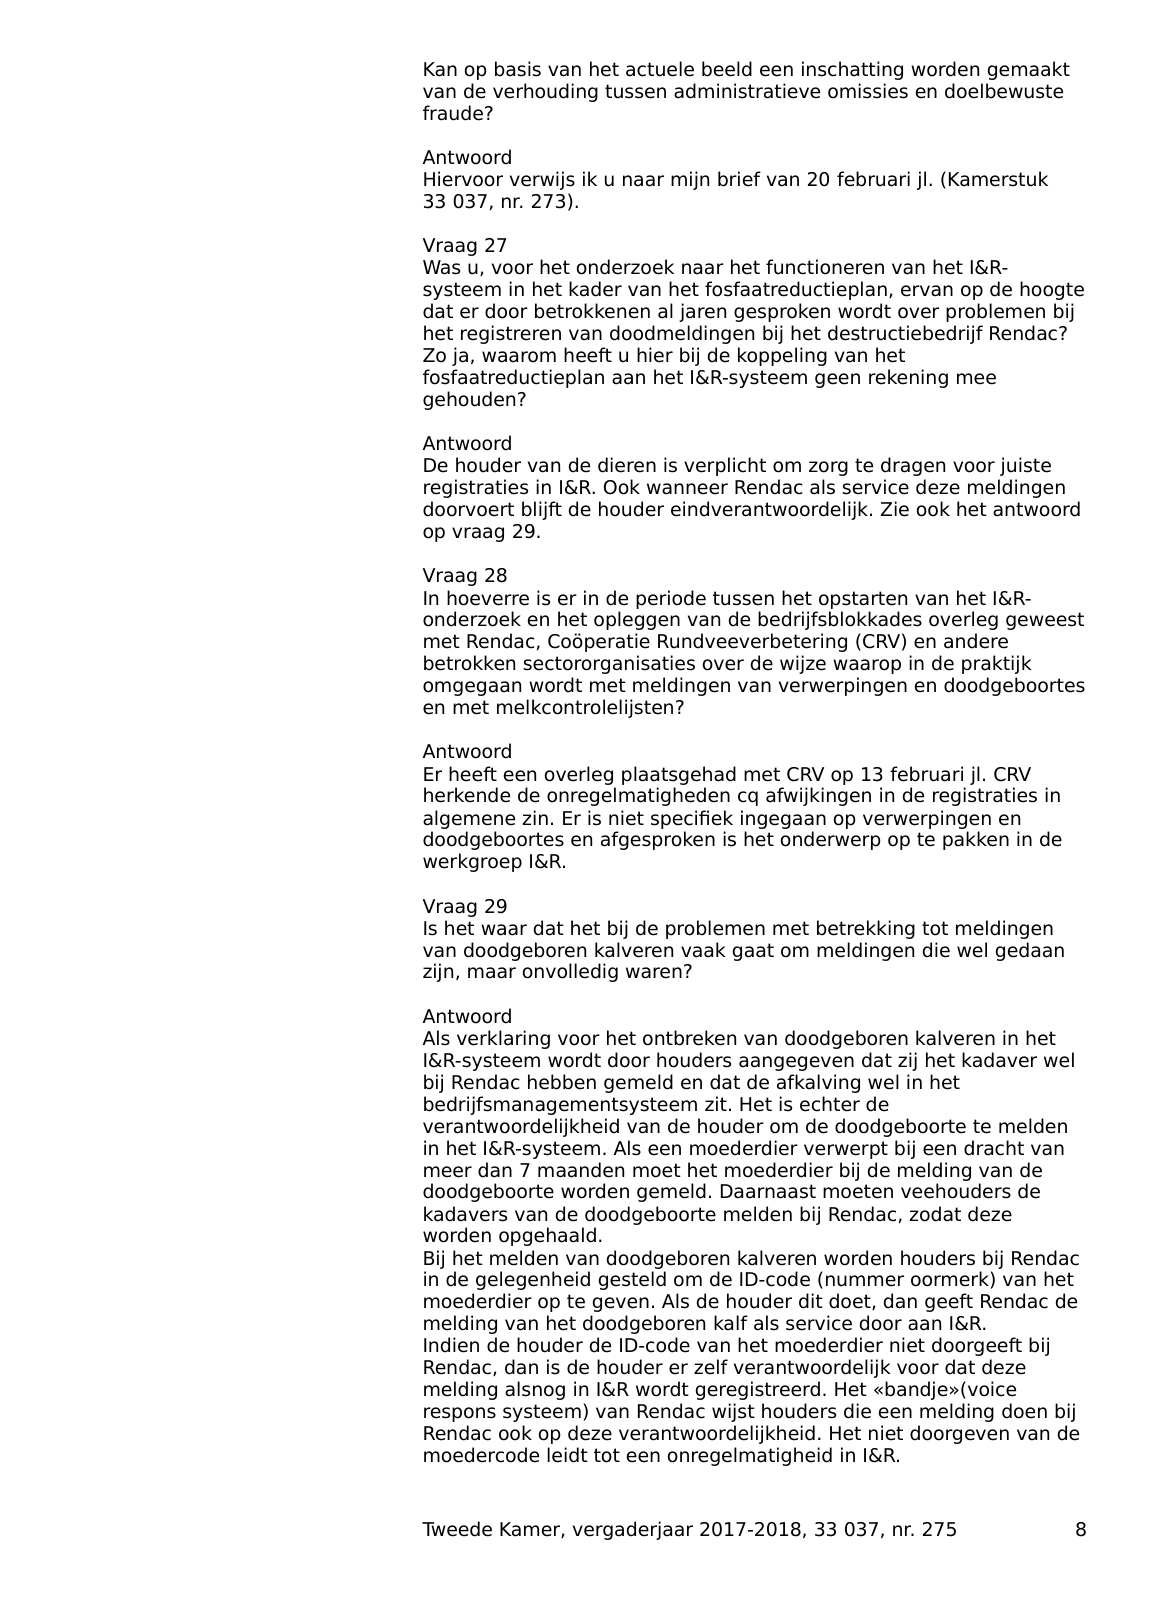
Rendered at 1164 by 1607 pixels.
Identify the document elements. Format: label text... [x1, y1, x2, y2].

text Antwoord [422, 433, 1087, 455]
text Vraag 29 [422, 896, 1087, 917]
text In hoeverre is er in de periode tussen het opstarten van het I&R-onderzoek en het opleggen van de bedrijfsblokkades overleg geweest met Rendac, Coöperatie Rundveeverbetering (CRV) en andere betrokken sectororganisaties over de wijze waarop in de praktijk omgegaan wordt met meldingen van verwerpingen en doodgeboortes en met melkcontrolelijsten? [422, 587, 1087, 719]
text Vraag 28 [422, 565, 1087, 587]
text Hiervoor verwijs ik u naar mijn brief van 20 februari jl. (Kamerstuk 33 037, nr. 273). [422, 169, 1087, 213]
text De houder van de dieren is verplicht om zorg te dragen voor juiste registraties in I&R. Ook wanneer Rendac als service deze meldingen doorvoert blijft de houder eindverantwoordelijk. Zie ook het antwoord op vraag 29. [422, 455, 1087, 543]
text Antwoord [422, 1006, 1087, 1028]
text Antwoord [422, 741, 1087, 763]
text Er heeft een overleg plaatsgehad met CRV op 13 februari jl. CRV herkende de onregelmatigheden cq afwijkingen in de registraties in algemene zin. Er is niet specifiek ingegaan op verwerpingen en doodgeboortes en afgesproken is het onderwerp op te pakken in de werkgroep I&R. [422, 763, 1087, 873]
text Was u, voor het onderzoek naar het functioneren van het I&R-systeem in het kader van het fosfaatreductieplan, ervan op de hoogte dat er door betrokkenen al jaren gesproken wordt over problemen bij het registreren van doodmeldingen bij het destructiebedrijf Rendac? Zo ja, waarom heeft u hier bij de koppeling van het fosfaatreductieplan aan het I&R-systeem geen rekening mee gehouden? [422, 257, 1087, 411]
text Bij het melden van doodgeboren kalveren worden houders bij Rendac in de gelegenheid gesteld om de ID-code (nummer oormerk) van het moederdier op te geven. Als de houder dit doet, dan geeft Rendac de melding van het doodgeboren kalf als service door aan I&R. [422, 1247, 1087, 1335]
text Kan op basis van het actuele beeld een inschatting worden gemaakt van de verhouding tussen administratieve omissies en doelbewuste fraude? [422, 59, 1087, 125]
text Vraag 27 [422, 235, 1087, 257]
text Indien de houder de ID-code van het moederdier niet doorgeeft bij Rendac, dan is de houder er zelf verantwoordelijk voor dat deze melding alsnog in I&R wordt geregistreerd. Het «bandje»(voice respons systeem) van Rendac wijst houders die een melding doen bij Rendac ook op deze verantwoordelijkheid. Het niet doorgeven van de moedercode leidt tot een onregelmatigheid in I&R. [422, 1335, 1087, 1467]
text Is het waar dat het bij de problemen met betrekking tot meldingen van doodgeboren kalveren vaak gaat om meldingen die wel gedaan zijn, maar onvolledig waren? [422, 917, 1087, 983]
text Als verklaring voor het ontbreken van doodgeboren kalveren in het I&R-systeem wordt door houders aangegeven dat zij het kadaver wel bij Rendac hebben gemeld en dat de afkalving wel in het bedrijfsmanagementsysteem zit. Het is echter de verantwoordelijkheid van de houder om de doodgeboorte te melden in het I&R-systeem. Als een moederdier verwerpt bij een dracht van meer dan 7 maanden moet het moederdier bij de melding van de doodgeboorte worden gemeld. Daarnaast moeten veehouders de kadavers van de doodgeboorte melden bij Rendac, zodat deze worden opgehaald. [422, 1028, 1087, 1247]
text Antwoord [422, 147, 1087, 169]
